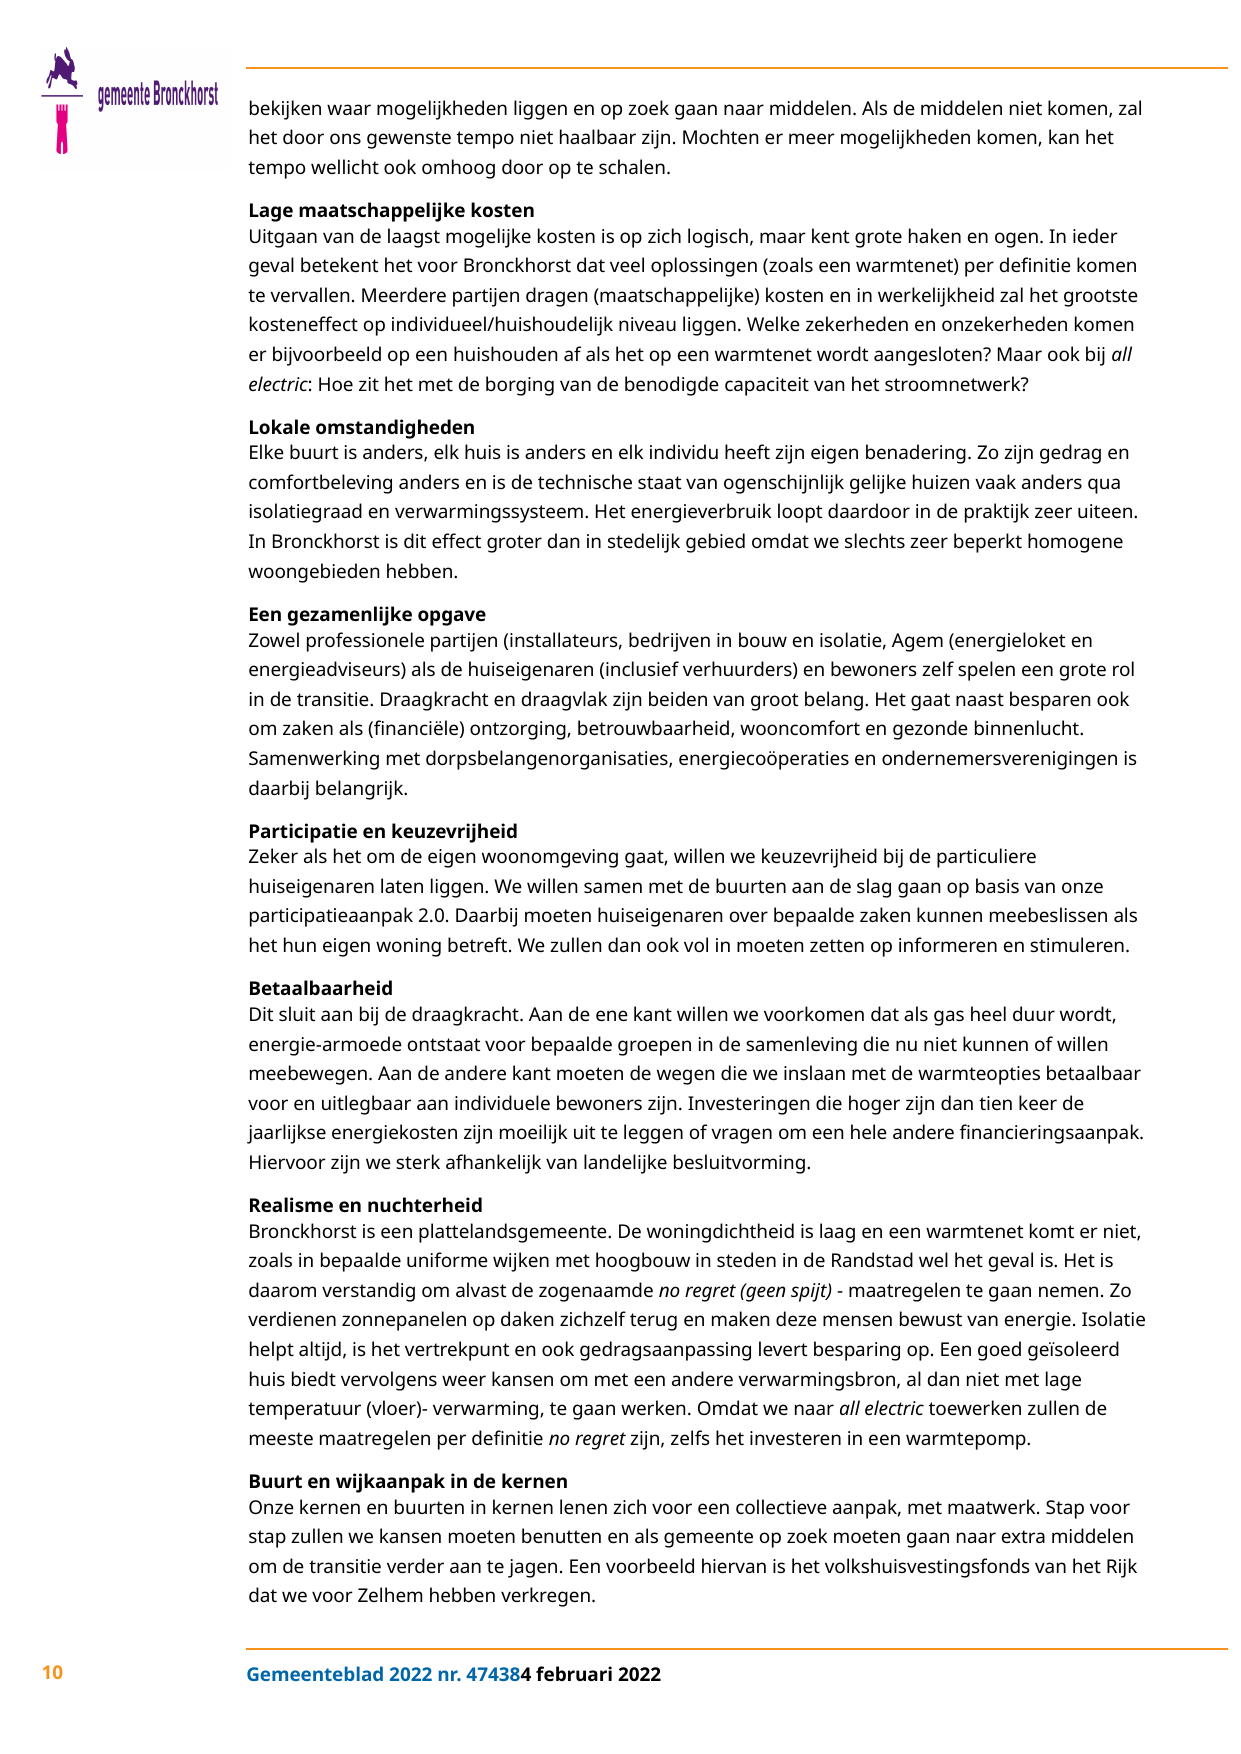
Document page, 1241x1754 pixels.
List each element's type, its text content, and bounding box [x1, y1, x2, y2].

picture [41, 47, 231, 172]
text Zowel professionele partijen (installateurs, bedrijven in bouw en isolatie, Agem (energieloket en energieadviseurs) als de huiseigenaren (inclusief verhuurders) en bewoners zelf spelen een grote rol in de transitie. Draagkracht en draagvlak zijn beiden van groot belang. Het gaat naast besparen ook om zaken als (financiële) ontzorging, betrouwbaarheid, wooncomfort en gezonde binnenlucht. Samenwerking met dorpsbelangenorganisaties, energiecoöperaties en ondernemersverenigingen is daarbij belangrijk. [248, 627, 1152, 800]
text Participatie en keuzevrijheid [248, 818, 1152, 843]
text Betaalbaarheid [248, 975, 1152, 1001]
text Realisme en nuchterheid [248, 1192, 1152, 1218]
text Buurt en wijkaanpak in de kernen [248, 1468, 1152, 1494]
text Onze kernen en buurten in kernen lenen zich voor een collectieve aanpak, met maatwerk. Stap voor stap zullen we kansen moeten benutten en als gemeente op zoek moeten gaan naar extra middelen om de transitie verder aan te jagen. Een voorbeeld hiervan is het volkshuisvestingsfonds van het Rijk dat we voor Zelhem hebben verkregen. [248, 1494, 1152, 1608]
text Een gezamenlijke opgave [248, 601, 1152, 627]
text Uitgaan van de laagst mogelijke kosten is op zich logisch, maar kent grote haken en ogen. In ieder geval betekent het voor Bronckhorst dat veel oplossingen (zoals een warmtenet) per definitie komen te vervallen. Meerdere partijen dragen (maatschappelijke) kosten en in werkelijkheid zal het grootste kosteneffect op individueel/huishoudelijk niveau liggen. Welke zekerheden en onzekerheden komen er bijvoorbeeld op een huishouden af als het op een warmtenet wordt aangesloten? Maar ook bij all electric: Hoe zit het met de borging van de benodigde capaciteit van het stroomnetwerk? [248, 223, 1152, 396]
text Lage maatschappelijke kosten [248, 197, 1152, 223]
text Elke buurt is anders, elk huis is anders en elk individu heeft zijn eigen benadering. Zo zijn gedrag en comfortbeleving anders en is de technische staat van ogenschijnlijk gelijke huizen vaak anders qua isolatiegraad en verwarmingssysteem. Het energieverbruik loopt daardoor in de praktijk zeer uiteen. In Bronckhorst is dit effect groter dan in stedelijk gebied omdat we slechts zeer beperkt homogene woongebieden hebben. [248, 439, 1152, 584]
text Zeker als het om de eigen woonomgeving gaat, willen we keuzevrijheid bij de particuliere huiseigenaren laten liggen. We willen samen met de buurten aan de slag gaan op basis van onze participatieaanpak 2.0. Daarbij moeten huiseigenaren over bepaalde zaken kunnen meebeslissen als het hun eigen woning betreft. We zullen dan ook vol in moeten zetten op informeren en stimuleren. [248, 843, 1152, 958]
text bekijken waar mogelijkheden liggen en op zoek gaan naar middelen. Als de middelen niet komen, zal het door ons gewenste tempo niet haalbaar zijn. Mochten er meer mogelijkheden komen, kan het tempo wellicht ook omhoog door op te schalen. [248, 95, 1152, 180]
text Dit sluit aan bij de draagkracht. Aan de ene kant willen we voorkomen dat als gas heel duur wordt, energie-armoede ontstaat voor bepaalde groepen in de samenleving die nu niet kunnen of willen meebewegen. Aan de andere kant moeten de wegen die we inslaan met de warmteopties betaalbaar voor en uitlegbaar aan individuele bewoners zijn. Investeringen die hoger zijn dan tien keer de jaarlijkse energiekosten zijn moeilijk uit te leggen of vragen om een hele andere financieringsaanpak. Hiervoor zijn we sterk afhankelijk van landelijke besluitvorming. [248, 1001, 1152, 1175]
text Lokale omstandigheden [248, 414, 1152, 439]
text Bronckhorst is een plattelandsgemeente. De woningdichtheid is laag en een warmtenet komt er niet, zoals in bepaalde uniforme wijken met hoogbouw in steden in de Randstad wel het geval is. Het is daarom verstandig om alvast de zogenaamde no regret (geen spijt) - maatregelen te gaan nemen. Zo verdienen zonnepanelen op daken zichzelf terug en maken deze mensen bewust van energie. Isolatie helpt altijd, is het vertrekpunt en ook gedragsaanpassing levert besparing op. Een goed geïsoleerd huis biedt vervolgens weer kansen om met een andere verwarmingsbron, al dan niet met lage temperatuur (vloer)- verwarming, te gaan werken. Omdat we naar all electric toewerken zullen de meeste maatregelen per definitie no regret zijn, zelfs het investeren in een warmtepomp. [248, 1218, 1152, 1451]
